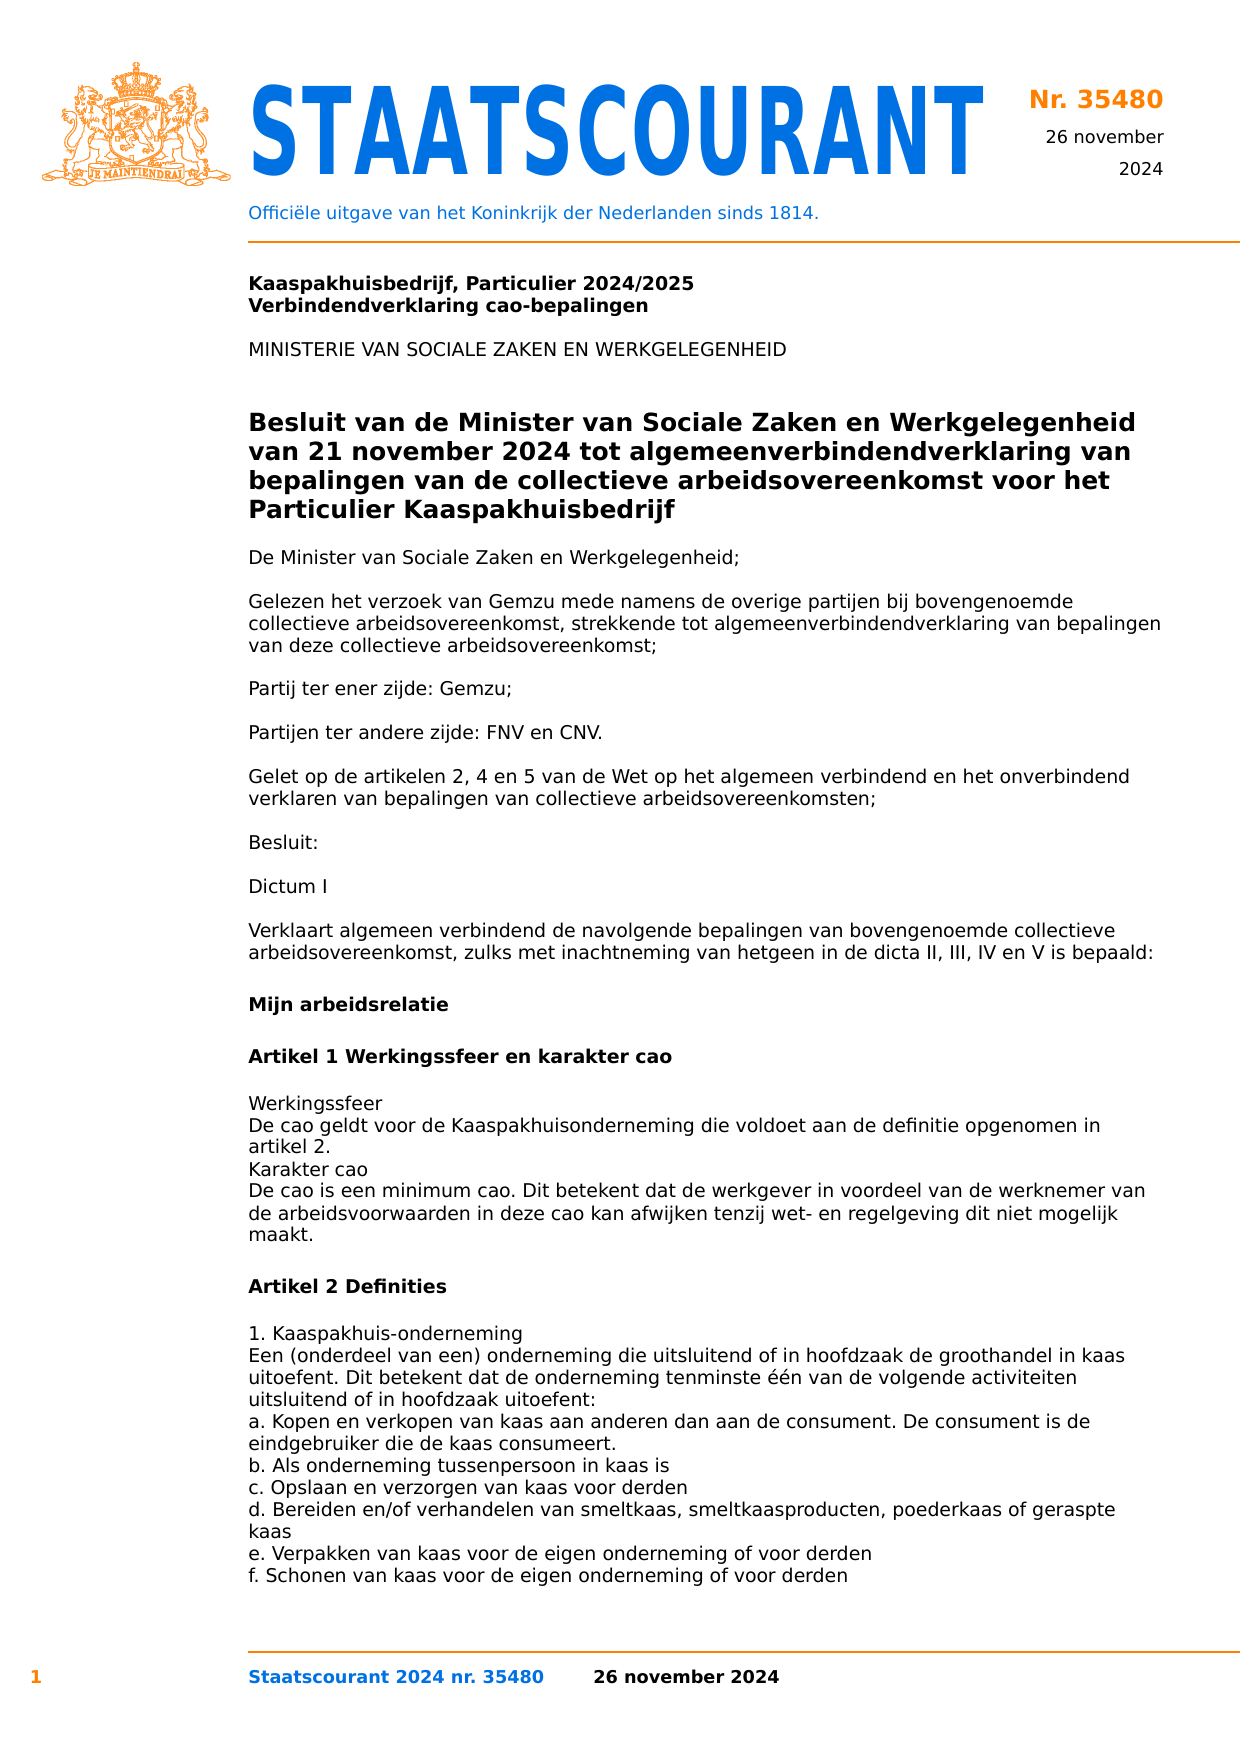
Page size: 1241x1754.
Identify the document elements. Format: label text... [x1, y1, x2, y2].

text e. Verpakken van kaas voor de eigen onderneming of voor derden [248, 1543, 1163, 1565]
text Partijen ter andere zijde: FNV en CNV. [248, 722, 1163, 744]
subtitle Artikel 2 Definities [248, 1276, 1163, 1298]
text Kaaspakhuisbedrijf, Particulier 2024/2025 [248, 273, 1163, 295]
text f. Schonen van kaas voor de eigen onderneming of voor derden [248, 1565, 1163, 1587]
text c. Opslaan en verzorgen van kaas voor derden [248, 1477, 1163, 1499]
text Werkingssfeer [248, 1092, 1163, 1114]
text Gelezen het verzoek van Gemzu mede namens de overige partijen bij bovengenoemde collectieve arbeidsovereenkomst, strekkende tot algemeenverbindendverklaring van bepalingen van deze collectieve arbeidsovereenkomst; [248, 591, 1163, 656]
subtitle Mijn arbeidsrelatie [248, 993, 1163, 1016]
text Karakter cao [248, 1158, 1163, 1180]
text Verbindendverklaring cao-bepalingen [248, 295, 1163, 317]
table_cell 26 november [998, 121, 1240, 153]
text Dictum I [248, 876, 1163, 898]
text Partij ter ener zijde: Gemzu; [248, 678, 1163, 700]
subtitle Besluit van de Minister van Sociale Zaken en Werkgelegenheid van 21 november 2024 tot algemeenverbindendverklaring van bepalingen van de collectieve arbeidsovereenkomst voor het Particulier Kaaspakhuisbedrijf [248, 408, 1163, 525]
subtitle Artikel 1 Werkingssfeer en karakter cao [248, 1046, 1163, 1067]
text MINISTERIE VAN SOCIALE ZAKEN EN WERKGELEGENHEID [248, 339, 1163, 361]
text b. Als onderneming tussenpersoon in kaas is [248, 1455, 1163, 1477]
text Een (onderdeel van een) onderneming die uitsluitend of in hoofdzaak de groothandel in kaas uitoefent. Dit betekent dat de onderneming tenminste één van de volgende activiteiten uitsluitend of in hoofdzaak uitoefent: [248, 1345, 1163, 1411]
table_header [25, 62, 248, 241]
picture [41, 62, 231, 186]
text Gelet op de artikelen 2, 4 en 5 van de Wet op het algemeen verbindend en het onverbindend verklaren van bepalingen van collectieve arbeidsovereenkomsten; [248, 766, 1163, 810]
table_header STAATSCOURANT [248, 62, 998, 203]
text De cao is een minimum cao. Dit betekent dat de werkgever in voordeel van de werknemer van de arbeidsvoorwaarden in deze cao kan afwijken tenzij wet- en regelgeving dit niet mogelijk maakt. [248, 1180, 1163, 1246]
table_cell 2024 [998, 153, 1240, 203]
text De Minister van Sociale Zaken en Werkgelegenheid; [248, 547, 1163, 569]
text Besluit: [248, 832, 1163, 854]
text a. Kopen en verkopen van kaas aan anderen dan aan de consument. De consument is de eindgebruiker die de kaas consumeert. [248, 1411, 1163, 1455]
table_cell Officiële uitgave van het Koninkrijk der Nederlanden sinds 1814. [248, 203, 1240, 241]
text 1. Kaaspakhuis-onderneming [248, 1323, 1163, 1345]
text d. Bereiden en/of verhandelen van smeltkaas, smeltkaasproducten, poederkaas of geraspte kaas [248, 1499, 1163, 1543]
table_header Nr. 35480 [998, 62, 1240, 121]
text De cao geldt voor de Kaaspakhuisonderneming die voldoet aan de definitie opgenomen in artikel 2. [248, 1114, 1163, 1158]
text Verklaart algemeen verbindend de navolgende bepalingen van bovengenoemde collectieve arbeidsovereenkomst, zulks met inachtneming van hetgeen in de dicta II, III, IV en V is bepaald: [248, 919, 1163, 963]
